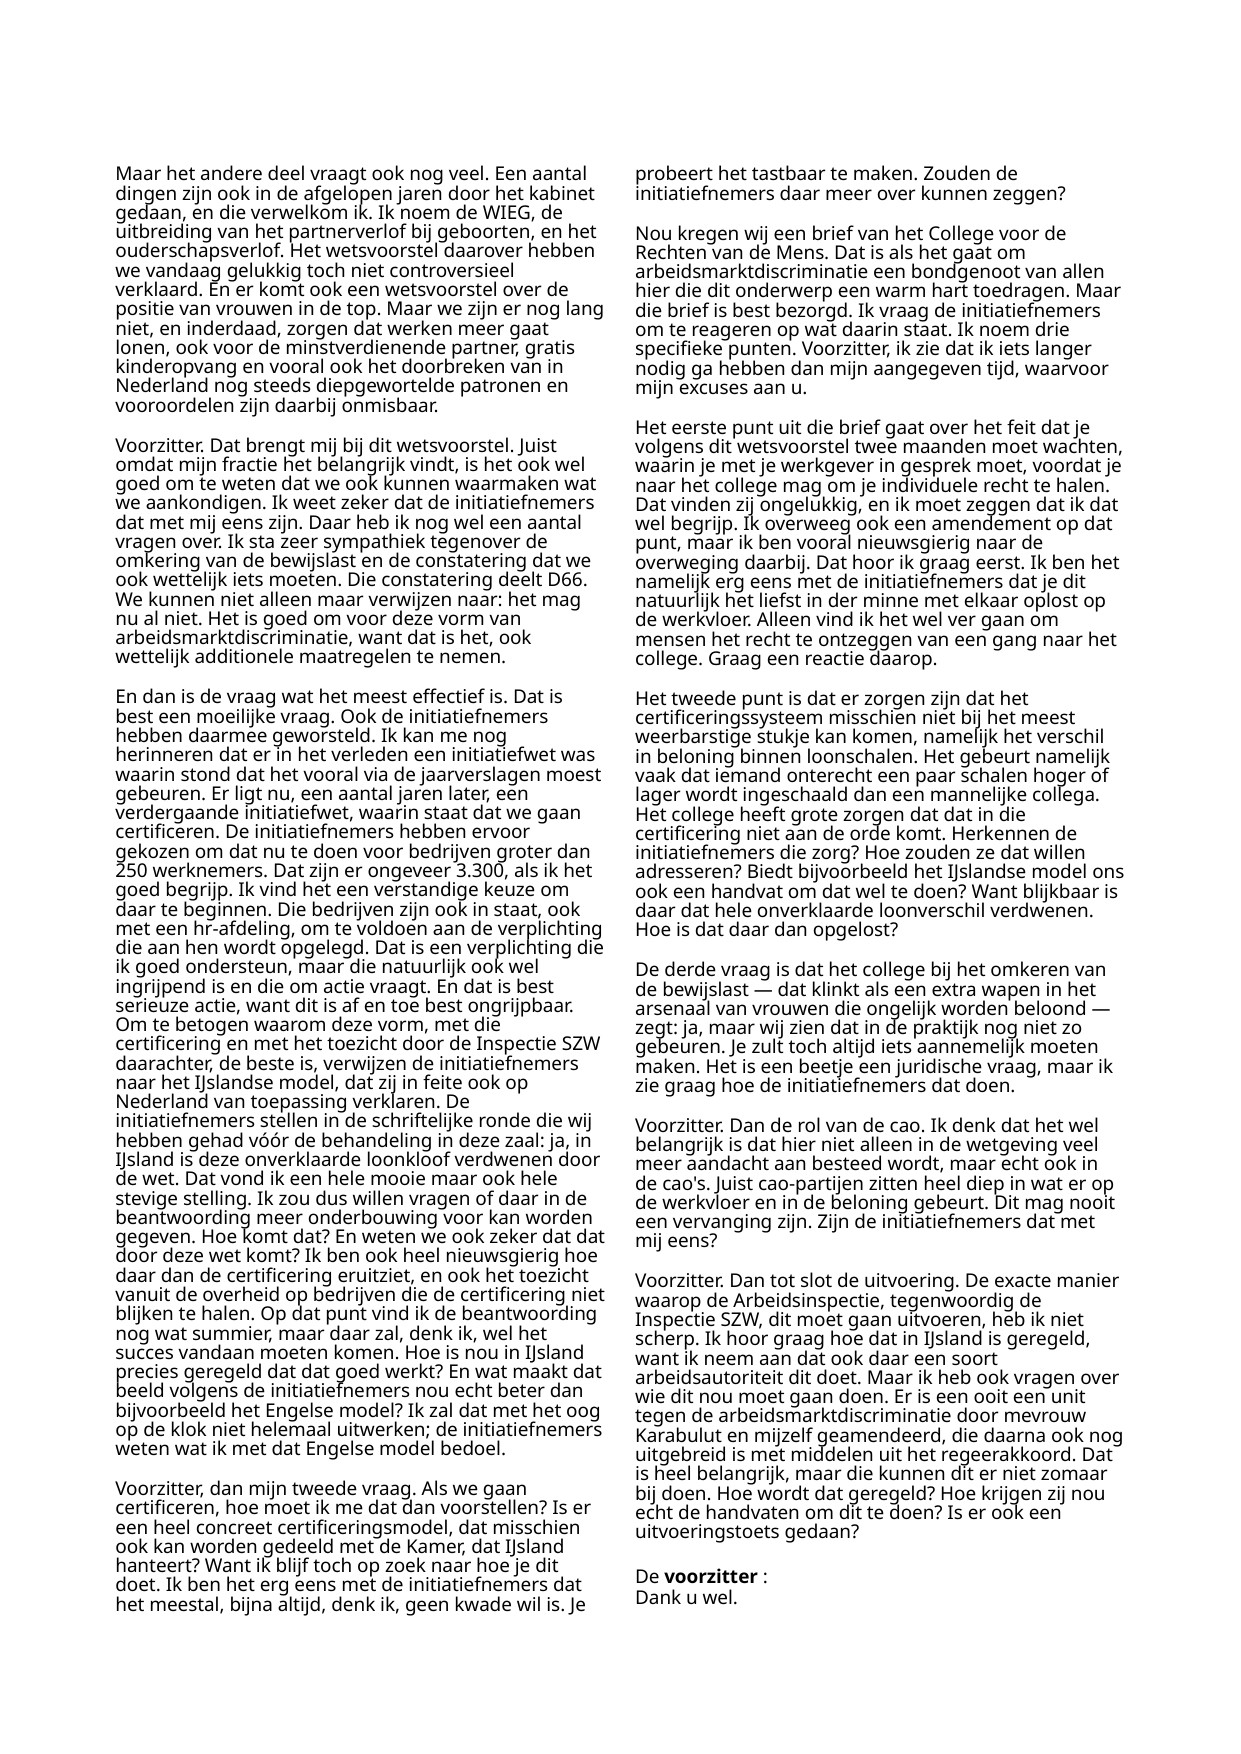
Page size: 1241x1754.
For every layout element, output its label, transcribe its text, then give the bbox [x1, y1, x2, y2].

text De derde vraag is dat het college bij het omkeren van de bewijslast — dat klinkt als een extra wapen in het arsenaal van vrouwen die ongelijk worden beloond — zegt: ja, maar wij zien dat in de praktijk nog niet zo gebeuren. Je zult toch altijd iets aannemelijk moeten maken. Het is een beetje een juridische vraag, maar ik zie graag hoe de initiatiefnemers dat doen. [635, 961, 1125, 1096]
text En dan is de vraag wat het meest effectief is. Dat is best een moeilijke vraag. Ook de initiatiefnemers hebben daarmee geworsteld. Ik kan me nog herinneren dat er in het verleden een initiatiefwet was waarin stond dat het vooral via de jaarverslagen moest gebeuren. Er ligt nu, een aantal jaren later, een verdergaande initiatiefwet, waarin staat dat we gaan certificeren. De initiatiefnemers hebben ervoor gekozen om dat nu te doen voor bedrijven groter dan 250 werknemers. Dat zijn er ongeveer 3.300, als ik het goed begrijp. Ik vind het een verstandige keuze om daar te beginnen. Die bedrijven zijn ook in staat, ook met een hr-afdeling, om te voldoen aan de verplichting die aan hen wordt opgelegd. Dat is een verplichting die ik goed ondersteun, maar die natuurlijk ook wel ingrijpend is en die om actie vraagt. En dat is best serieuze actie, want dit is af en toe best ongrijpbaar. Om te betogen waarom deze vorm, met die certificering en met het toezicht door de Inspectie SZW daarachter, de beste is, verwijzen de initiatiefnemers naar het IJslandse model, dat zij in feite ook op Nederland van toepassing verklaren. De initiatiefnemers stellen in de schriftelijke ronde die wij hebben gehad vóór de behandeling in deze zaal: ja, in IJsland is deze onverklaarde loonkloof verdwenen door de wet. Dat vond ik een hele mooie maar ook hele stevige stelling. Ik zou dus willen vragen of daar in de beantwoording meer onderbouwing voor kan worden gegeven. Hoe komt dat? En weten we ook zeker dat dat door deze wet komt? Ik ben ook heel nieuwsgierig hoe daar dan de certificering eruitziet, en ook het toezicht vanuit de overheid op bedrijven die de certificering niet blijken te halen. Op dat punt vind ik de beantwoording nog wat summier, maar daar zal, denk ik, wel het succes vandaan moeten komen. Hoe is nou in IJsland precies geregeld dat dat goed werkt? En wat maakt dat beeld volgens de initiatiefnemers nou echt beter dan bijvoorbeeld het Engelse model? Ik zal dat met het oog op de klok niet helemaal uitwerken; de initiatiefnemers weten wat ik met dat Engelse model bedoel. [115, 688, 605, 1459]
text De voorzitter : [635, 1563, 1125, 1589]
text Voorzitter. Dan tot slot de uitvoering. De exacte manier waarop de Arbeidsinspectie, tegenwoordig de Inspectie SZW, dit moet gaan uitvoeren, heb ik niet scherp. Ik hoor graag hoe dat in IJsland is geregeld, want ik neem aan dat ook daar een soort arbeidsautoriteit dit doet. Maar ik heb ook vragen over wie dit nou moet gaan doen. Er is een ooit een unit tegen de arbeidsmarktdiscriminatie door mevrouw Karabulut en mijzelf geamendeerd, die daarna ook nog uitgebreid is met middelen uit het regeerakkoord. Dat is heel belangrijk, maar die kunnen dit er niet zomaar bij doen. Hoe wordt dat geregeld? Hoe krijgen zij nou echt de handvaten om dit te doen? Is er ook een uitvoeringstoets gedaan? [635, 1272, 1125, 1542]
text Het eerste punt uit die brief gaat over het feit dat je volgens dit wetsvoorstel twee maanden moet wachten, waarin je met je werkgever in gesprek moet, voordat je naar het college mag om je individuele recht te halen. Dat vinden zij ongelukkig, en ik moet zeggen dat ik dat wel begrijp. Ik overweeg ook een amendement op dat punt, maar ik ben vooral nieuwsgierig naar de overweging daarbij. Dat hoor ik graag eerst. Ik ben het namelijk erg eens met de initiatiefnemers dat je dit natuurlijk het liefst in der minne met elkaar oplost op de werkvloer. Alleen vind ik het wel ver gaan om mensen het recht te ontzeggen van een gang naar het college. Graag een reactie daarop. [635, 419, 1125, 669]
text probeert het tastbaar te maken. Zouden de initiatiefnemers daar meer over kunnen zeggen? [635, 165, 1125, 204]
text Dank u wel. [635, 1589, 1125, 1608]
text Voorzitter, dan mijn tweede vraag. Als we gaan certificeren, hoe moet ik me dat dan voorstellen? Is er een heel concreet certificeringsmodel, dat misschien ook kan worden gedeeld met de Kamer, dat IJsland hanteert? Want ik blijf toch op zoek naar hoe je dit doet. Ik ben het erg eens met de initiatiefnemers dat het meestal, bijna altijd, denk ik, geen kwade wil is. Je [115, 1480, 605, 1615]
text Maar het andere deel vraagt ook nog veel. Een aantal dingen zijn ook in de afgelopen jaren door het kabinet gedaan, en die verwelkom ik. Ik noem de WIEG, de uitbreiding van het partnerverlof bij geboorten, en het ouderschapsverlof. Het wetsvoorstel daarover hebben we vandaag gelukkig toch niet controversieel verklaard. En er komt ook een wetsvoorstel over de positie van vrouwen in de top. Maar we zijn er nog lang niet, en inderdaad, zorgen dat werken meer gaat lonen, ook voor de minstverdienende partner, gratis kinderopvang en vooral ook het doorbreken van in Nederland nog steeds diepgewortelde patronen en vooroordelen zijn daarbij onmisbaar. [115, 165, 605, 416]
text Het tweede punt is dat er zorgen zijn dat het certificeringssysteem misschien niet bij het meest weerbarstige stukje kan komen, namelijk het verschil in beloning binnen loonschalen. Het gebeurt namelijk vaak dat iemand onterecht een paar schalen hoger of lager wordt ingeschaald dan een mannelijke collega. Het college heeft grote zorgen dat dat in die certificering niet aan de orde komt. Herkennen de initiatiefnemers die zorg? Hoe zouden ze dat willen adresseren? Biedt bijvoorbeeld het IJslandse model ons ook een handvat om dat wel te doen? Want blijkbaar is daar dat hele onverklaarde loonverschil verdwenen. Hoe is dat daar dan opgelost? [635, 690, 1125, 941]
text Voorzitter. Dan de rol van de cao. Ik denk dat het wel belangrijk is dat hier niet alleen in de wetgeving veel meer aandacht aan besteed wordt, maar echt ook in de cao's. Juist cao-partijen zitten heel diep in wat er op de werkvloer en in de beloning gebeurt. Dit mag nooit een vervanging zijn. Zijn de initiatiefnemers dat met mij eens? [635, 1117, 1125, 1252]
text Voorzitter. Dat brengt mij bij dit wetsvoorstel. Juist omdat mijn fractie het belangrijk vindt, is het ook wel goed om te weten dat we ook kunnen waarmaken wat we aankondigen. Ik weet zeker dat de initiatiefnemers dat met mij eens zijn. Daar heb ik nog wel een aantal vragen over. Ik sta zeer sympathiek tegenover de omkering van de bewijslast en de constatering dat we ook wettelijk iets moeten. Die constatering deelt D66. We kunnen niet alleen maar verwijzen naar: het mag nu al niet. Het is goed om voor deze vorm van arbeidsmarktdiscriminatie, want dat is het, ook wettelijk additionele maatregelen te nemen. [115, 437, 605, 668]
text Nou kregen wij een brief van het College voor de Rechten van de Mens. Dat is als het gaat om arbeidsmarktdiscriminatie een bondgenoot van allen hier die dit onderwerp een warm hart toedragen. Maar die brief is best bezorgd. Ik vraag de initiatiefnemers om te reageren op wat daarin staat. Ik noem drie specifieke punten. Voorzitter, ik zie dat ik iets langer nodig ga hebben dan mijn aangegeven tijd, waarvoor mijn excuses aan u. [635, 224, 1125, 398]
